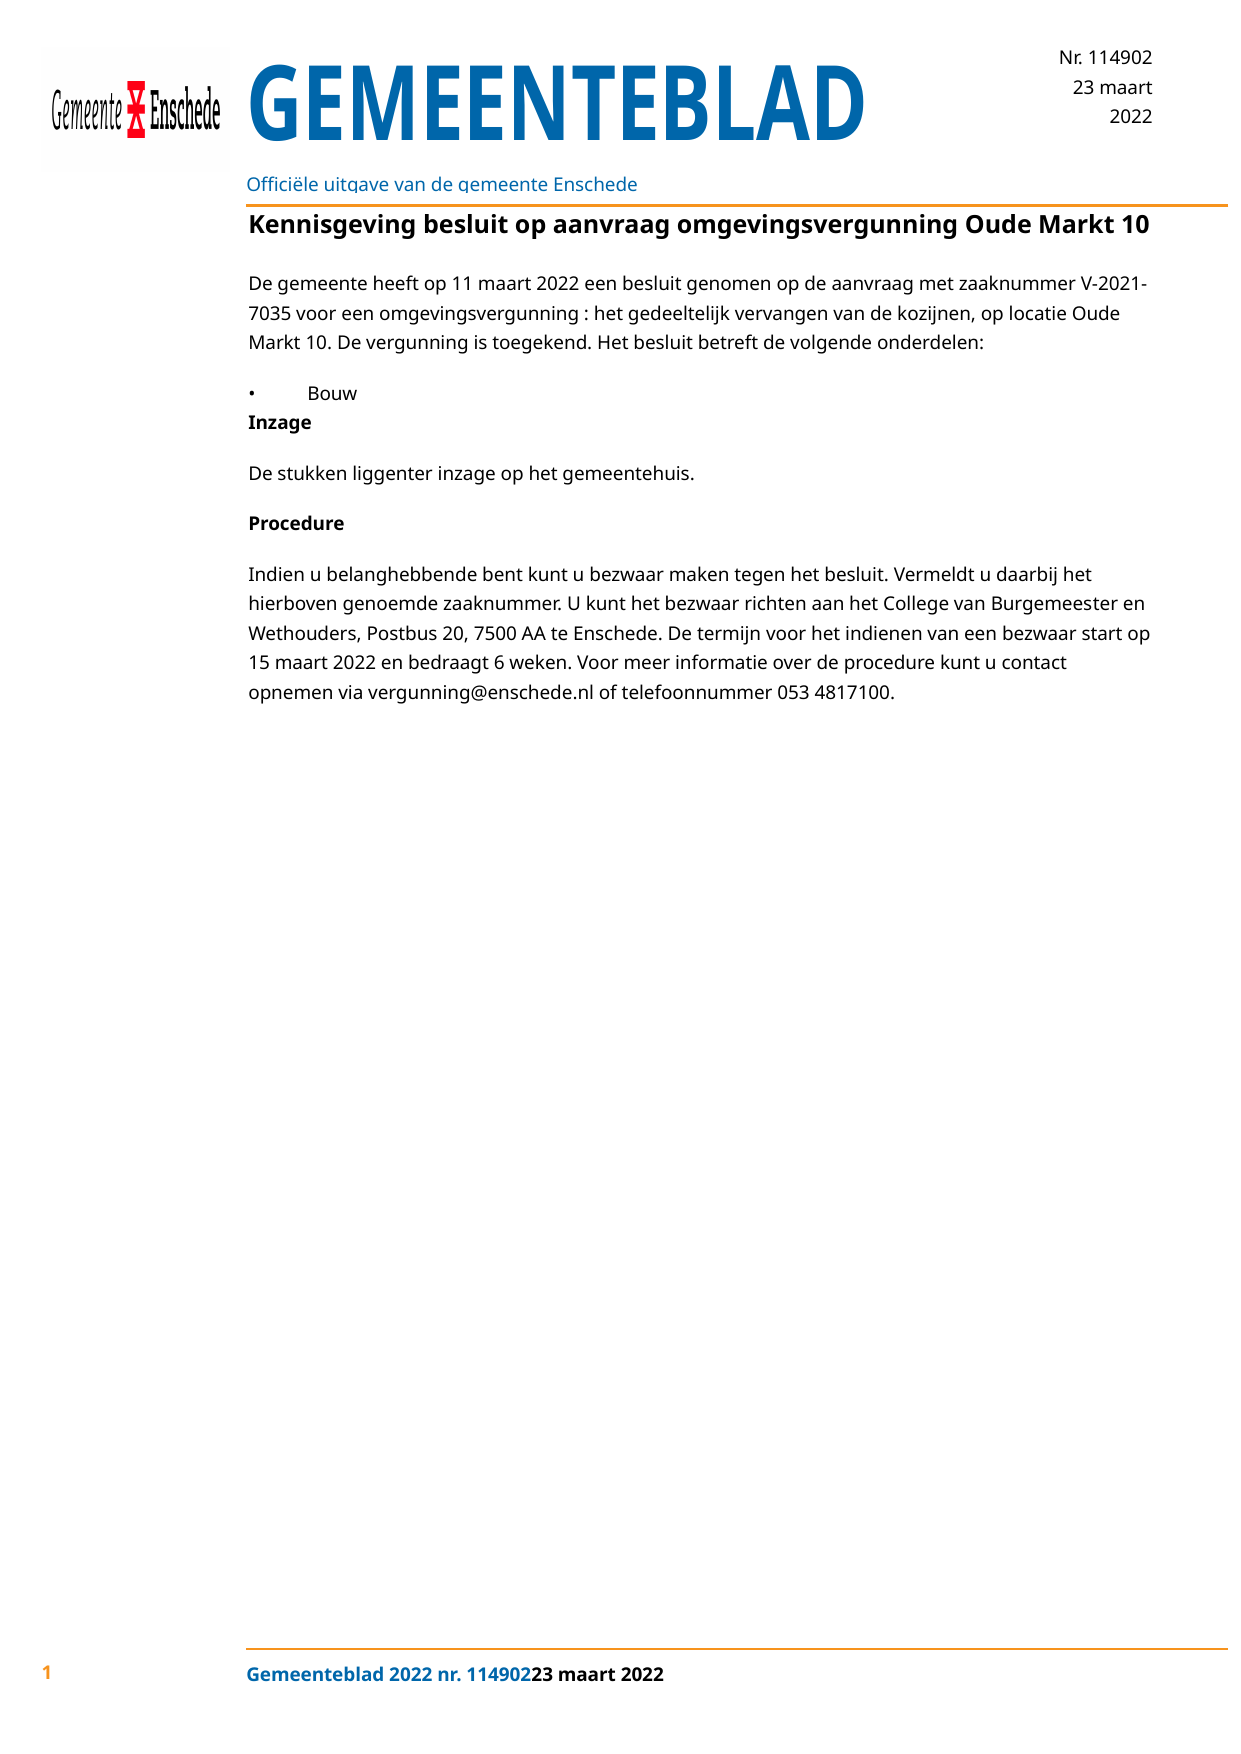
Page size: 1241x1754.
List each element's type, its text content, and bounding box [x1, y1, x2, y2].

text Inzage [248, 409, 1152, 435]
text De gemeente heeft op 11 maart 2022 een besluit genomen op de aanvraag met zaaknummer V-2021-7035 voor een omgevingsvergunning : het gedeeltelijk vervangen van de kozijnen, op locatie Oude Markt 10. De vergunning is toegekend. Het besluit betreft de volgende onderdelen: [248, 270, 1152, 355]
list Bouw [248, 380, 1152, 406]
picture [41, 47, 231, 172]
text De stukken liggenter inzage op het gemeentehuis. [248, 460, 1152, 486]
text Indien u belanghebbende bent kunt u bezwaar maken tegen het besluit. Vermeldt u daarbij het hierboven genoemde zaaknummer. U kunt het bezwaar richten aan het College van Burgemees­ter en Wethouders, Postbus 20, 7500 AA te Enschede. De termijn voor het indienen van een bezwaar start op 15 maart 2022 en bedraagt 6 weken. Voor meer informatie over de procedure kunt u contact opnemen via vergunning@enschede.nl of telefoonnummer 053 4817100. [248, 561, 1152, 705]
text Procedure [248, 510, 1152, 536]
text Kennisgeving besluit op aanvraag omgevingsvergunning Oude Markt 10 [248, 207, 1152, 241]
